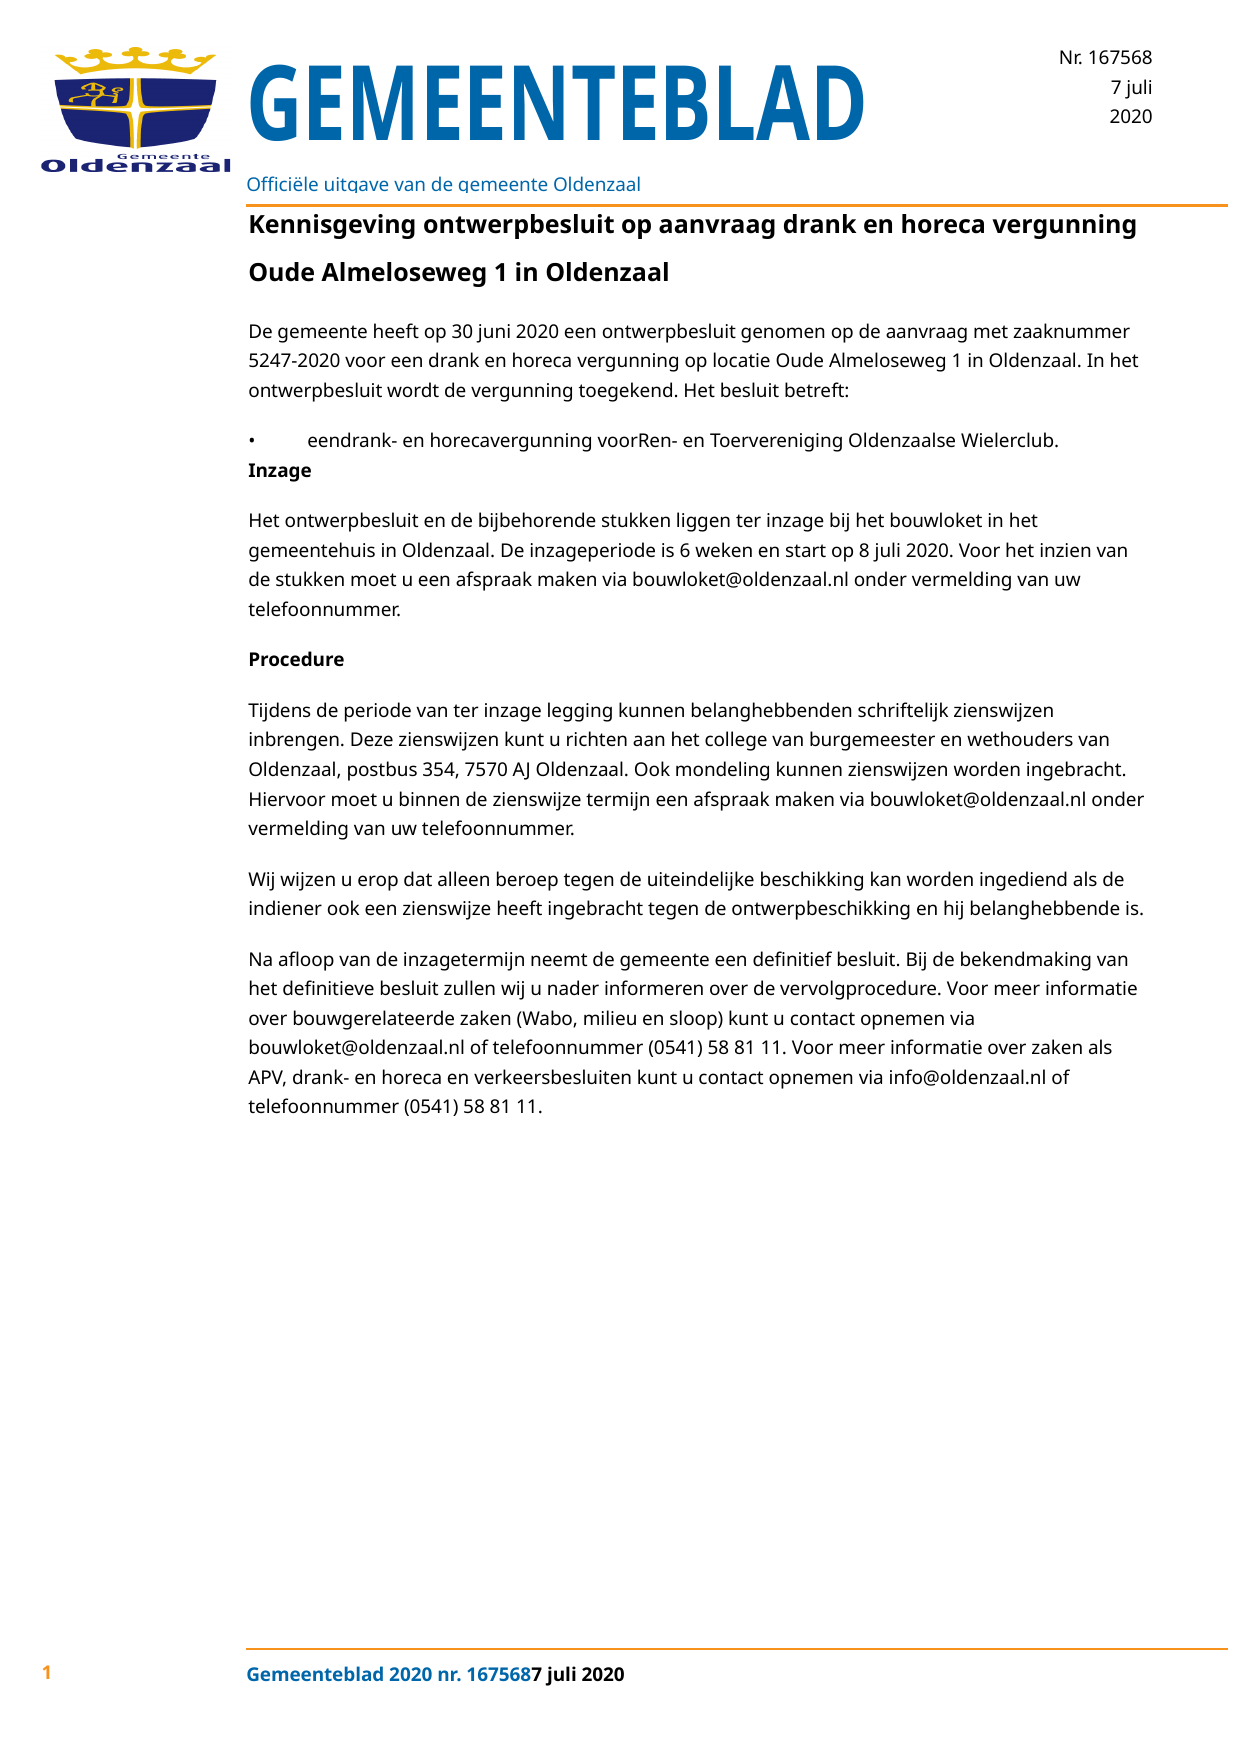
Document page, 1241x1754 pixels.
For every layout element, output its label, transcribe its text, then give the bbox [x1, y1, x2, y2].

text Tijdens de periode van ter inzage legging kunnen belanghebbenden schriftelijk zienswijzen inbrengen. Deze zienswijzen kunt u richten aan het college van burgemeester en wethouders van Oldenzaal, postbus 354, 7570 AJ Oldenzaal. Ook mondeling kunnen zienswijzen worden ingebracht. Hiervoor moet u binnen de zienswijze termijn een afspraak maken via bouwloket@oldenzaal.nl onder vermelding van uw telefoonnummer. [248, 697, 1152, 841]
list eendrank- en horecavergunning voorRen- en Toervereniging Oldenzaalse Wielerclub. [248, 427, 1152, 453]
text De gemeente heeft op 30 juni 2020 een ontwerpbesluit genomen op de aanvraag met zaaknummer 5247-2020 voor een drank en horeca vergunning op locatie Oude Almeloseweg 1 in Oldenzaal. In het ontwerpbesluit wordt de vergunning toegekend. Het besluit betreft: [248, 318, 1152, 403]
text Inzage [248, 457, 1152, 483]
text Kennisgeving ontwerpbesluit op aanvraag drank en horeca vergunning Oude Almeloseweg 1 in Oldenzaal [248, 207, 1152, 288]
text Na afloop van de inzagetermijn neemt de gemeente een definitief besluit. Bij de bekendmaking van het definitieve besluit zullen wij u nader informeren over de vervolgprocedure. Voor meer informatie over bouwgerelateerde zaken (Wabo, milieu en sloop) kunt u contact opnemen via bouwloket@oldenzaal.nl of telefoonnummer (0541) 58 81 11. Voor meer informatie over zaken als APV, drank- en horeca en verkeersbesluiten kunt u contact opnemen via info@oldenzaal.nl of telefoonnummer (0541) 58 81 11. [248, 946, 1152, 1119]
text Wij wijzen u erop dat alleen beroep tegen de uiteindelijke beschikking kan worden ingediend als de indiener ook een zienswijze heeft ingebracht tegen de ontwerpbeschikking en hij belanghebbende is. [248, 866, 1152, 921]
picture [41, 47, 231, 172]
text Het ontwerpbesluit en de bijbehorende stukken liggen ter inzage bij het bouwloket in het gemeentehuis in Oldenzaal. De inzageperiode is 6 weken en start op 8 juli 2020. Voor het inzien van de stukken moet u een afspraak maken via bouwloket@oldenzaal.nl onder vermelding van uw telefoonnummer. [248, 507, 1152, 622]
text Procedure [248, 647, 1152, 672]
